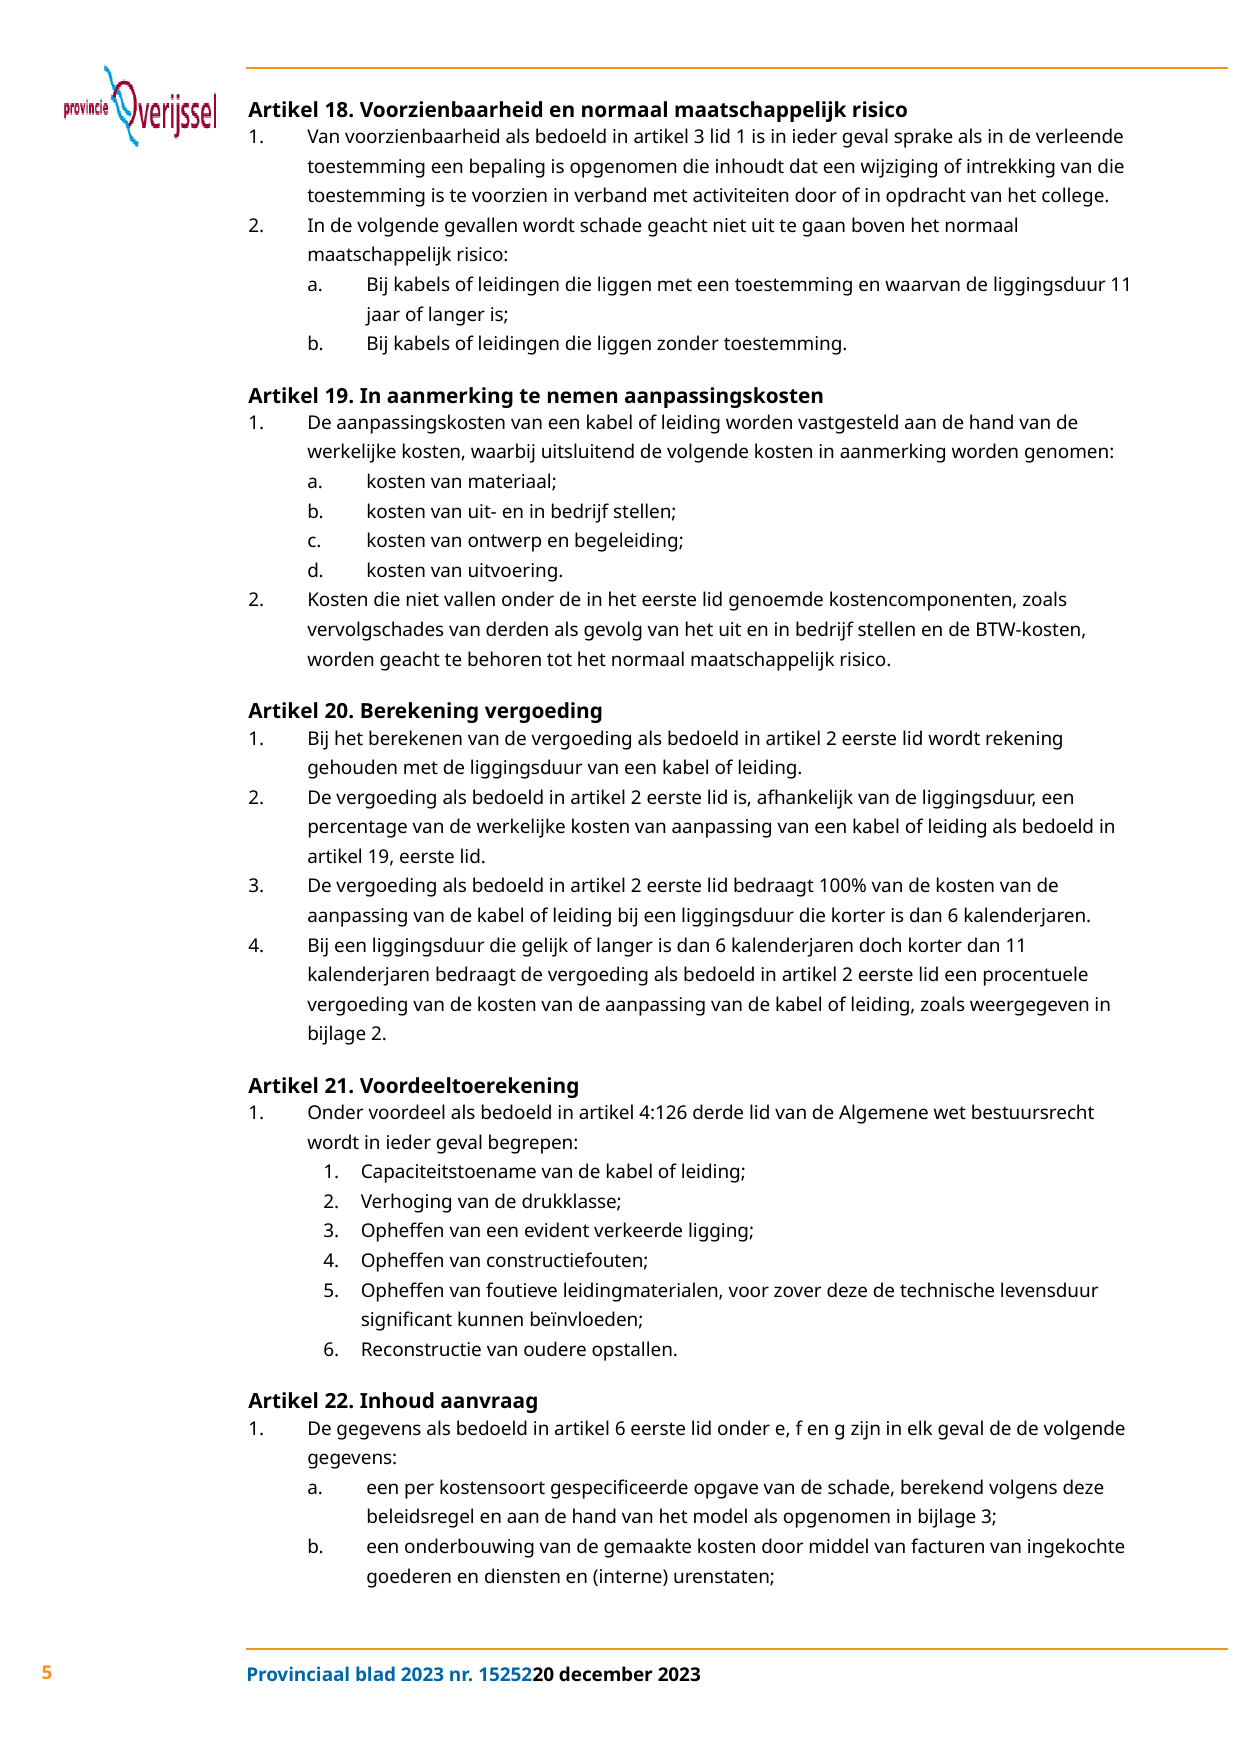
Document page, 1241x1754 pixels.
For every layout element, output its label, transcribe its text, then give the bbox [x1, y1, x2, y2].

list Bij het berekenen van de vergoeding als bedoeld in artikel 2 eerste lid wordt rekening gehouden met de liggingsduur van een kabel of leiding. [248, 725, 1152, 780]
list De vergoeding als bedoeld in artikel 2 eerste lid bedraagt 100% van de kosten van de aanpassing van de kabel of leiding bij een liggingsduur die korter is dan 6 kalenderjaren. [248, 873, 1152, 928]
list Reconstructie van oudere opstallen. [323, 1336, 1152, 1362]
list een onderbouwing van de gemaakte kosten door middel van facturen van ingekochte goederen en diensten en (interne) urenstaten; [307, 1533, 1152, 1588]
list Bij kabels of leidingen die liggen zonder toestemming. [307, 330, 1152, 356]
list Van voorzienbaarheid als bedoeld in artikel 3 lid 1 is in ieder geval sprake als in de verleende toestemming een bepaling is opgenomen die inhoudt dat een wijziging of intrekking van die toestemming is te voorzien in verband met activiteiten door of in opdracht van het college. [248, 123, 1152, 208]
list Onder voordeel als bedoeld in artikel 4:126 derde lid van de Algemene wet bestuursrecht wordt in ieder geval begrepen: [248, 1099, 1152, 1155]
list In de volgende gevallen wordt schade geacht niet uit te gaan boven het normaal maatschappelijk risico: [248, 212, 1152, 267]
list Opheffen van constructiefouten; [323, 1247, 1152, 1273]
list De vergoeding als bedoeld in artikel 2 eerste lid is, afhankelijk van de liggingsduur, een percentage van de werkelijke kosten van aanpassing van een kabel of leiding als bedoeld in artikel 19, eerste lid. [248, 784, 1152, 869]
list kosten van uitvoering. [307, 557, 1152, 583]
list kosten van uit- en in bedrijf stellen; [307, 498, 1152, 524]
list Kosten die niet vallen onder de in het eerste lid genoemde kostencomponenten, zoals vervolgschades van derden als gevolg van het uit en in bedrijf stellen en de BTW-kosten, worden geacht te behoren tot het normaal maatschappelijk risico. [248, 587, 1152, 672]
text Artikel 19. In aanmerking te nemen aanpassingskosten [248, 381, 1152, 409]
list Bij een liggingsduur die gelijk of langer is dan 6 kalenderjaren doch korter dan 11 kalenderjaren bedraagt de vergoeding als bedoeld in artikel 2 eerste lid een procentuele vergoeding van de kosten van de aanpassing van de kabel of leiding, zoals weergegeven in bijlage 2. [248, 932, 1152, 1046]
text Artikel 22. Inhoud aanvraag [248, 1386, 1152, 1415]
list Opheffen van foutieve leidingmaterialen, voor zover deze de technische levensduur significant kunnen beïnvloeden; [323, 1277, 1152, 1332]
list Capaciteitstoename van de kabel of leiding; [323, 1158, 1152, 1184]
list De aanpassingskosten van een kabel of leiding worden vastgesteld aan de hand van de werkelijke kosten, waarbij uitsluitend de volgende kosten in aanmerking worden genomen: [248, 409, 1152, 464]
list kosten van ontwerp en begeleiding; [307, 527, 1152, 553]
list De gegevens als bedoeld in artikel 6 eerste lid onder e, f en g zijn in elk geval de de volgende gegevens: [248, 1415, 1152, 1470]
list Verhoging van de drukklasse; [323, 1188, 1152, 1214]
text Artikel 20. Berekening vergoeding [248, 696, 1152, 725]
list Opheffen van een evident verkeerde ligging; [323, 1218, 1152, 1243]
list kosten van materiaal; [307, 468, 1152, 494]
text Artikel 18. Voorzienbaarheid en normaal maatschappelijk risico [248, 95, 1152, 123]
picture [41, 47, 231, 172]
list Bij kabels of leidingen die liggen met een toestemming en waarvan de liggingsduur 11 jaar of langer is; [307, 271, 1152, 326]
list een per kostensoort gespecificeerde opgave van de schade, berekend volgens deze beleidsregel en aan de hand van het model als opgenomen in bijlage 3; [307, 1474, 1152, 1529]
text Artikel 21. Voordeeltoerekening [248, 1071, 1152, 1099]
